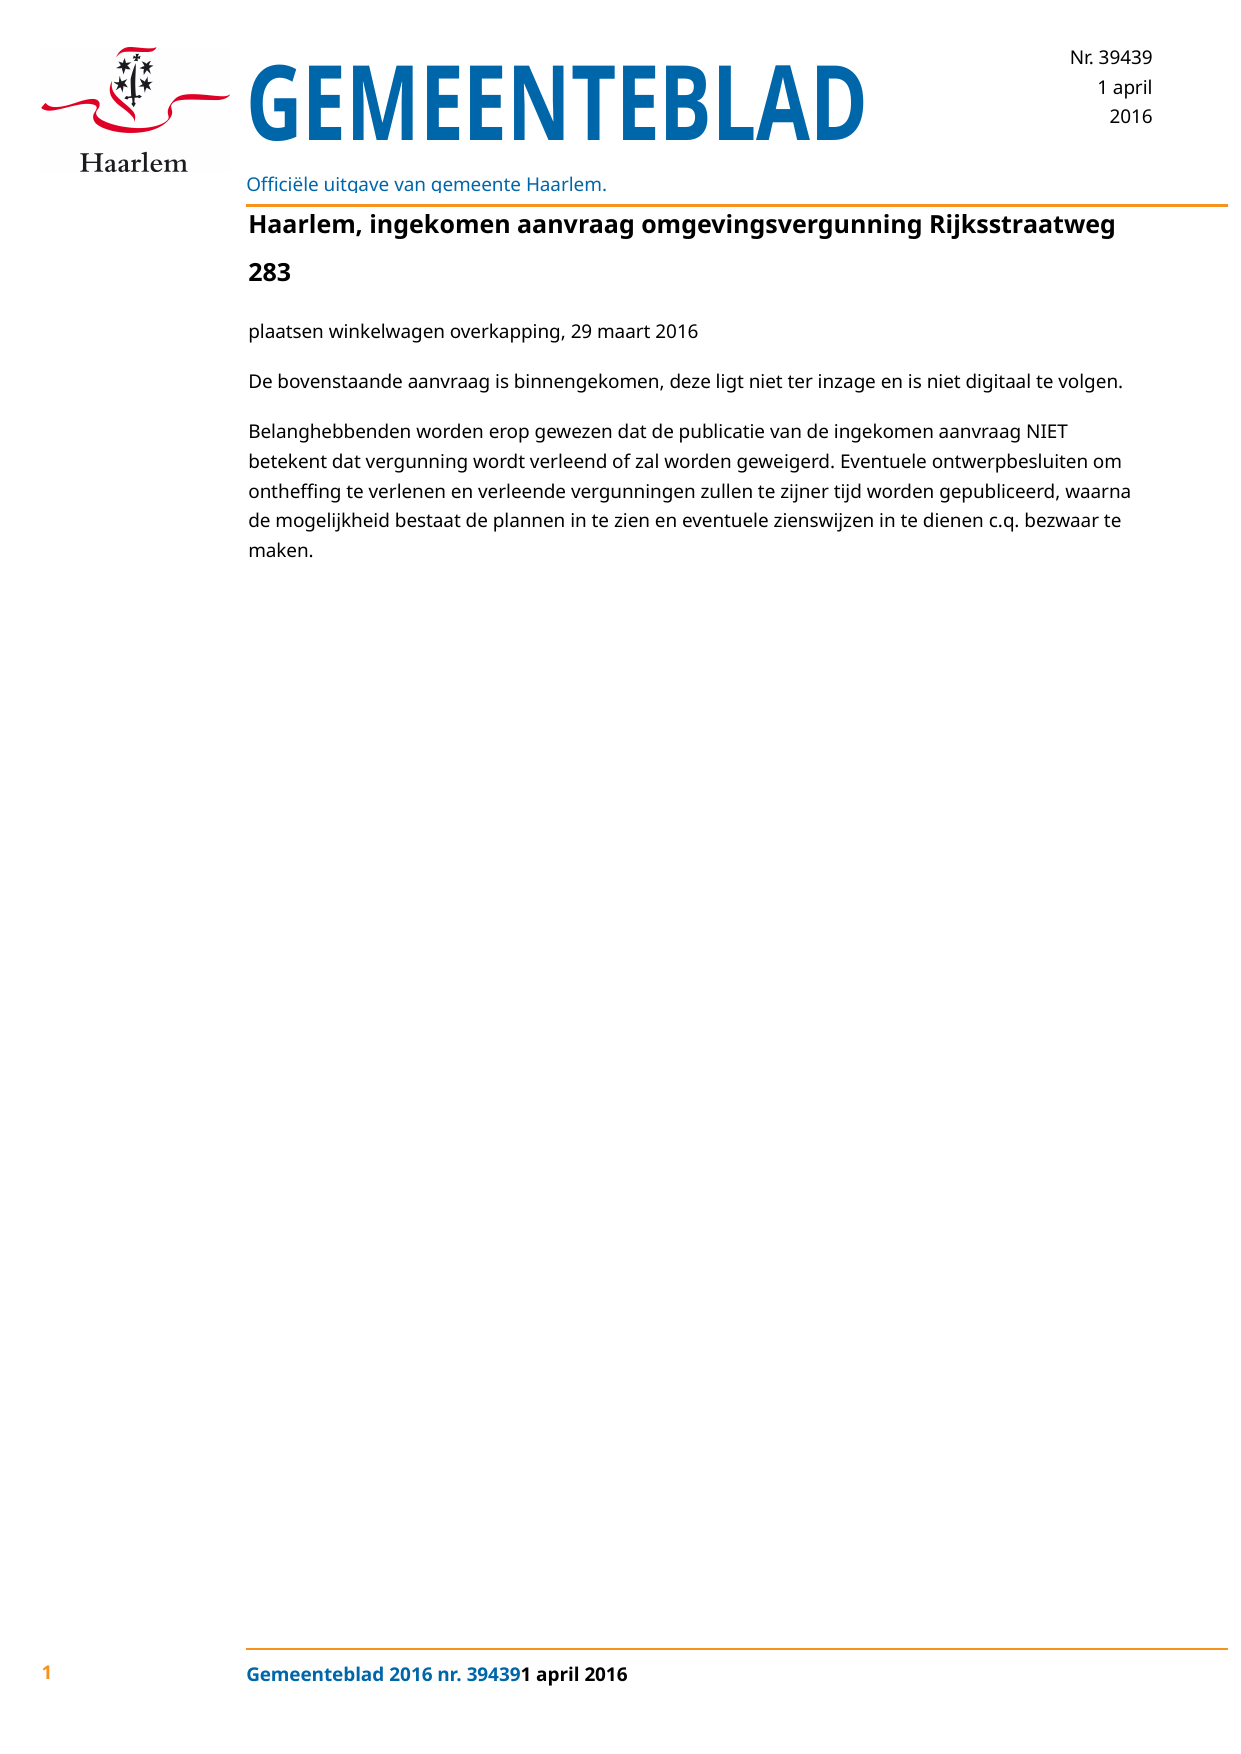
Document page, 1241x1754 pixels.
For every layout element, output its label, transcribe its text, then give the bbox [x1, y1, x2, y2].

text plaatsen winkelwagen overkapping, 29 maart 2016 [248, 318, 1152, 344]
text Belanghebbenden worden erop gewezen dat de publicatie van de ingekomen aanvraag NIET betekent dat vergunning wordt verleend of zal worden geweigerd. Eventuele ontwerpbesluiten om ontheffing te verlenen en verleende vergunningen zullen te zijner tijd worden gepubliceerd, waarna de mogelijkheid bestaat de plannen in te zien en eventuele zienswijzen in te dienen c.q. bezwaar te maken. [248, 419, 1152, 563]
picture [41, 47, 231, 172]
text Haarlem, ingekomen aanvraag omgevingsvergunning Rijksstraatweg 283 [248, 207, 1152, 288]
text De bovenstaande aanvraag is binnengekomen, deze ligt niet ter inzage en is niet digitaal te volgen. [248, 368, 1152, 394]
